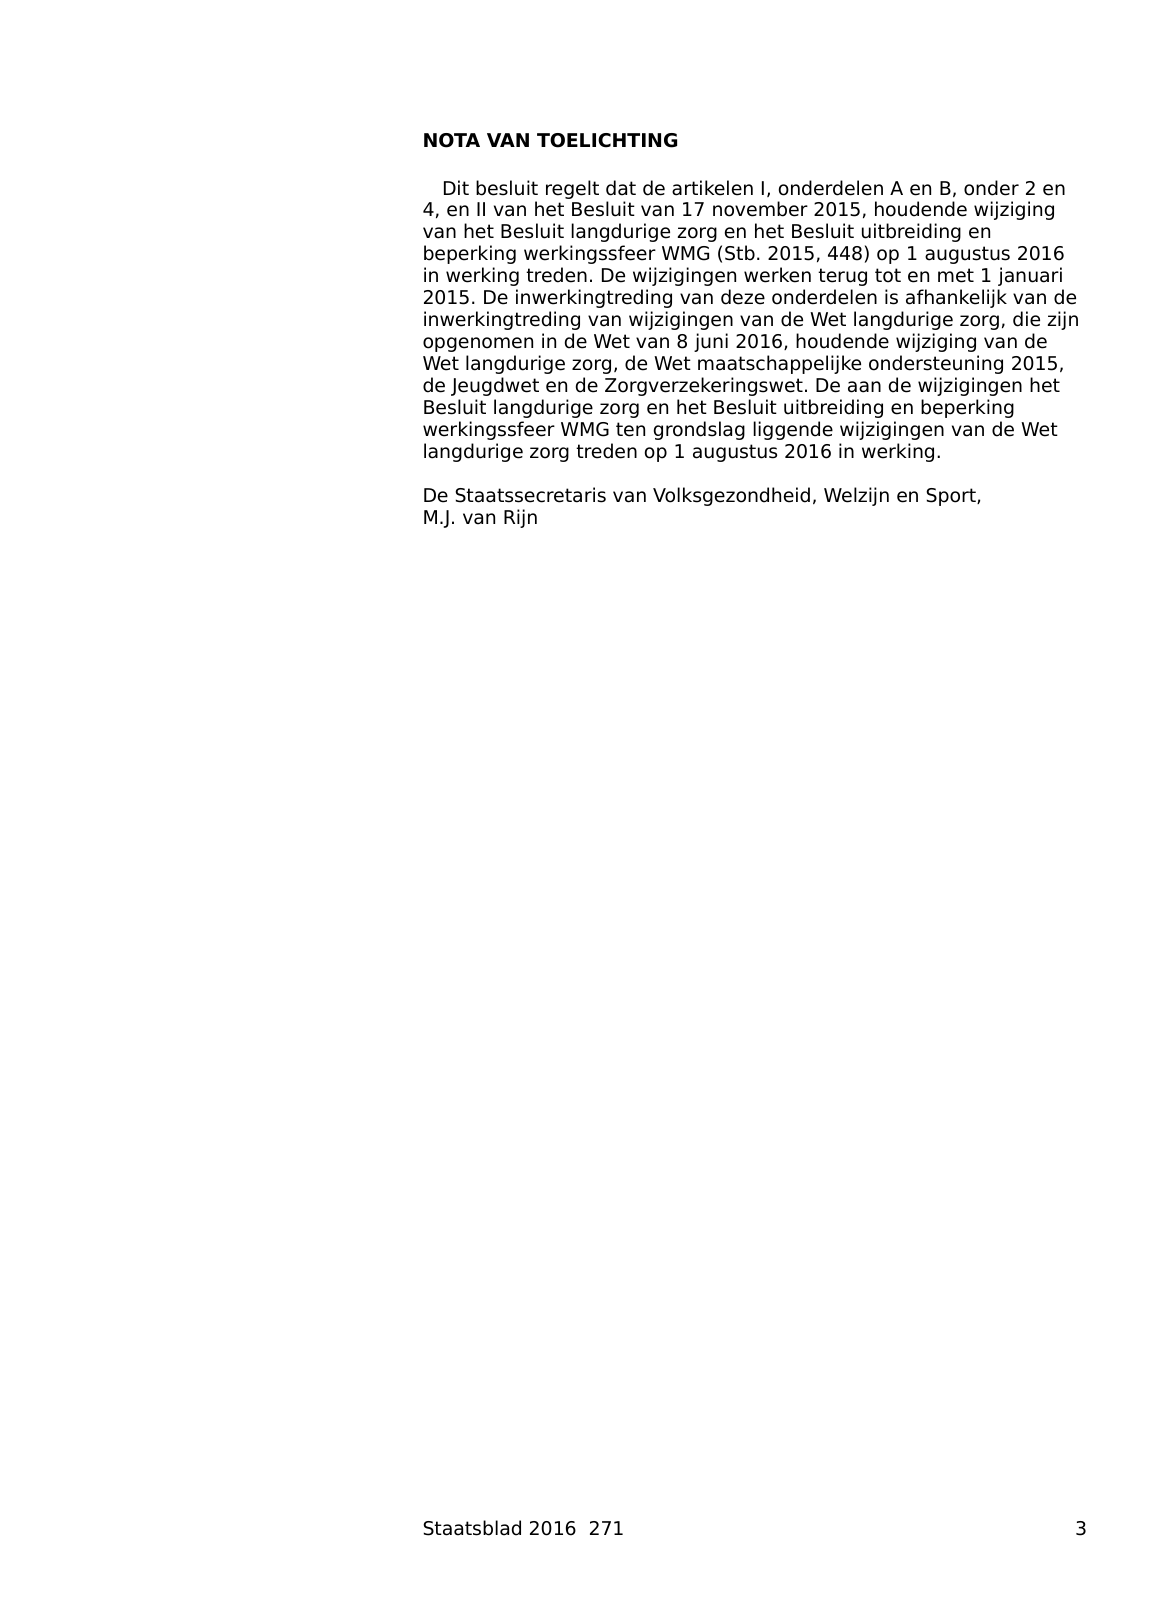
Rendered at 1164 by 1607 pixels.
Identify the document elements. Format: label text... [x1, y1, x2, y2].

text Dit besluit regelt dat de artikelen I, onderdelen A en B, onder 2 en 4, en II van het Besluit van 17 november 2015, houdende wijziging van het Besluit langdurige zorg en het Besluit uitbreiding en beperking werkingssfeer WMG (Stb. 2015, 448) op 1 augustus 2016 in werking treden. De wijzigingen werken terug tot en met 1 januari 2015. De inwerkingtreding van deze onderdelen is afhankelijk van de inwerkingtreding van wijzigingen van de Wet langdurige zorg, die zijn opgenomen in de Wet van 8 juni 2016, houdende wijziging van de Wet langdurige zorg, de Wet maatschappelijke ondersteuning 2015, de Jeugdwet en de Zorgverzekeringswet. De aan de wijzigingen het Besluit langdurige zorg en het Besluit uitbreiding en beperking werkingssfeer WMG ten grondslag liggende wijzigingen van de Wet langdurige zorg treden op 1 augustus 2016 in werking. [422, 177, 1087, 463]
text De Staatssecretaris van Volksgezondheid, Welzijn en Sport, M.J. van Rijn [422, 485, 1087, 529]
subtitle NOTA VAN TOELICHTING [422, 130, 1087, 152]
